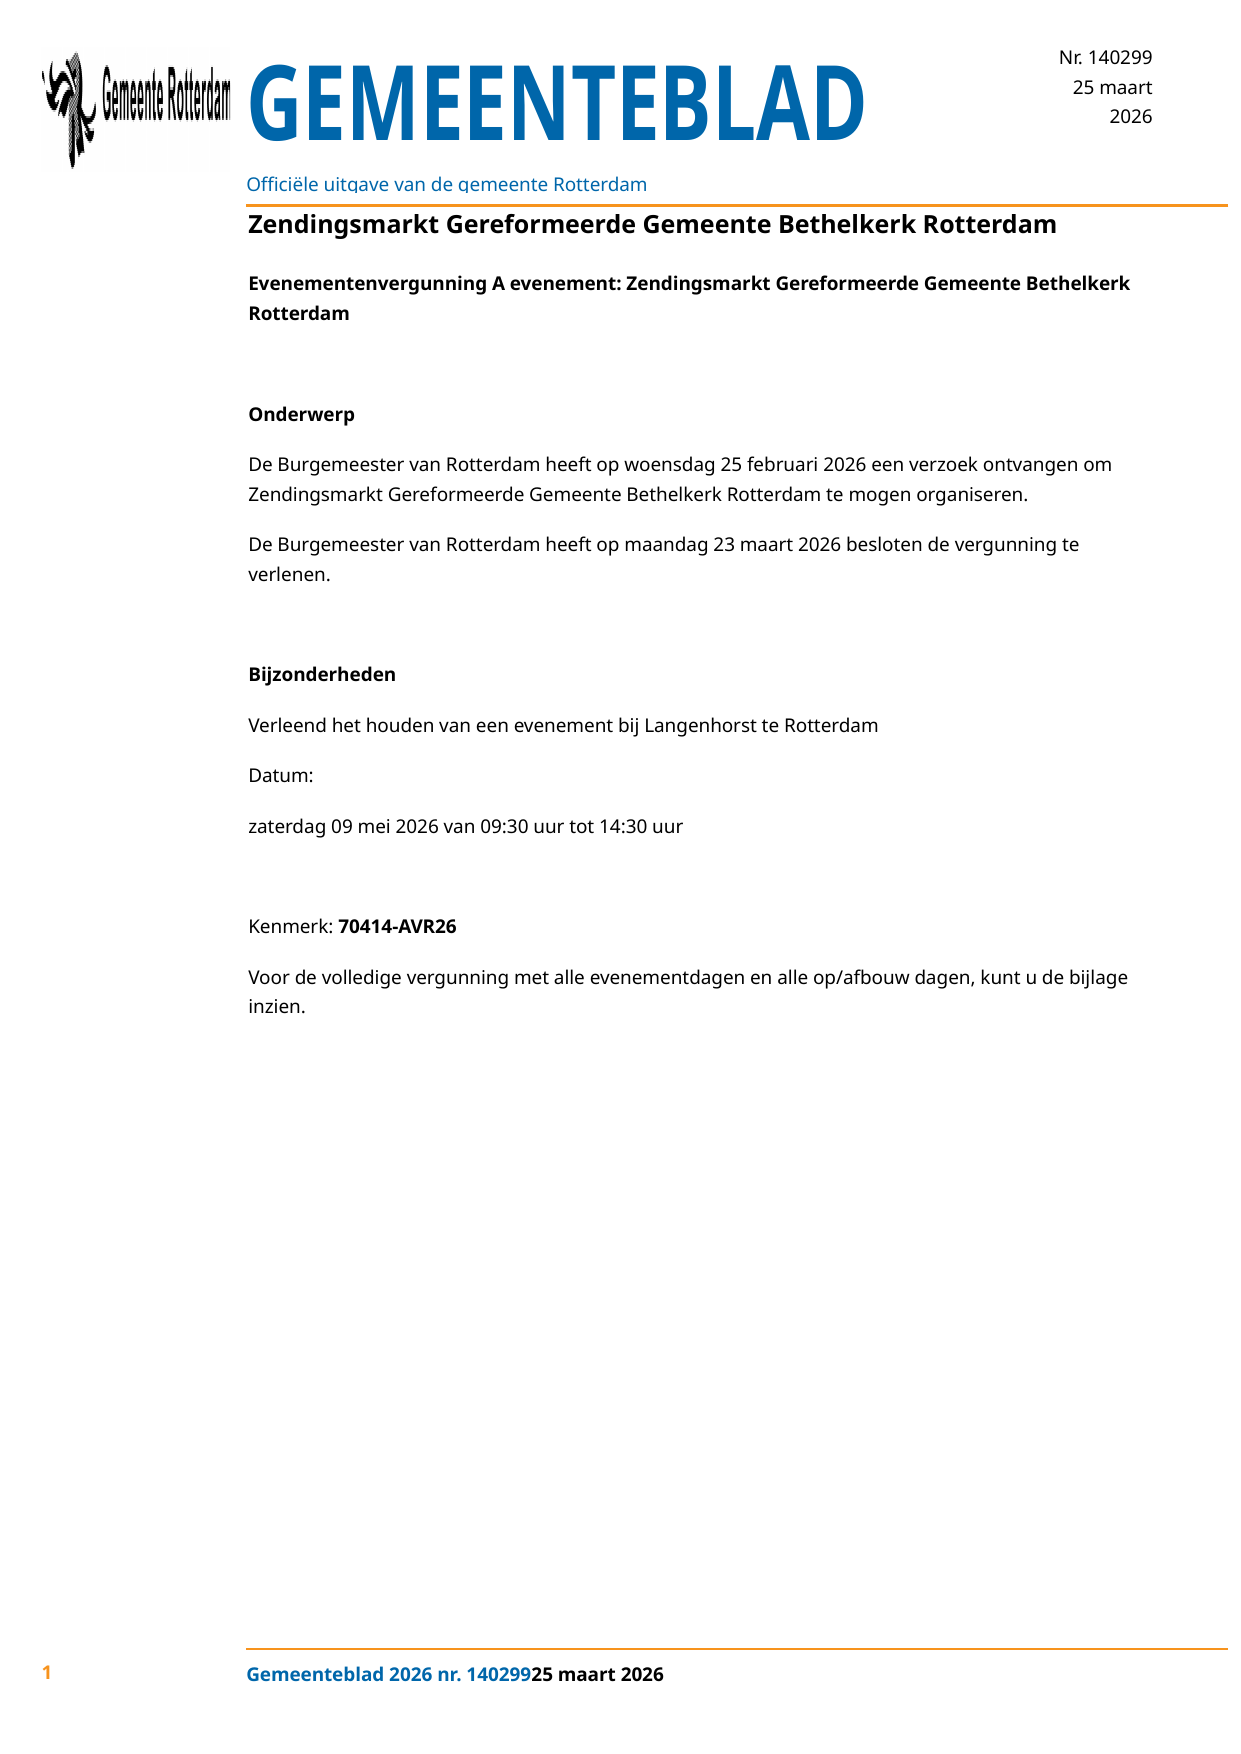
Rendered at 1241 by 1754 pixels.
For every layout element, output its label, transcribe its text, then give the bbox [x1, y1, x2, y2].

text Evenementenvergunning A evenement: Zendingsmarkt Gereformeerde Gemeente Bethelkerk Rotterdam [248, 270, 1152, 326]
text De Burgemeester van Rotterdam heeft op woensdag 25 februari 2026 een verzoek ontvangen om Zendingsmarkt Gereformeerde Gemeente Bethelkerk Rotterdam te mogen organiseren. [248, 451, 1152, 506]
text Zendingsmarkt Gereformeerde Gemeente Bethelkerk Rotterdam [248, 207, 1152, 241]
text De Burgemeester van Rotterdam heeft op maandag 23 maart 2026 besloten de vergunning te verlenen. [248, 531, 1152, 586]
text Kenmerk: 70414-AVR26 [248, 914, 1152, 939]
text Voor de volledige vergunning met alle evenementdagen en alle op/afbouw dagen, kunt u de bijlage inzien. [248, 964, 1152, 1019]
text Verleend het houden van een evenement bij Langenhorst te Rotterdam [248, 712, 1152, 738]
picture [41, 47, 231, 172]
text Datum: [248, 762, 1152, 788]
text Onderwerp [248, 401, 1152, 426]
text Bijzonderheden [248, 662, 1152, 687]
text zaterdag 09 mei 2026 van 09:30 uur tot 14:30 uur [248, 813, 1152, 838]
